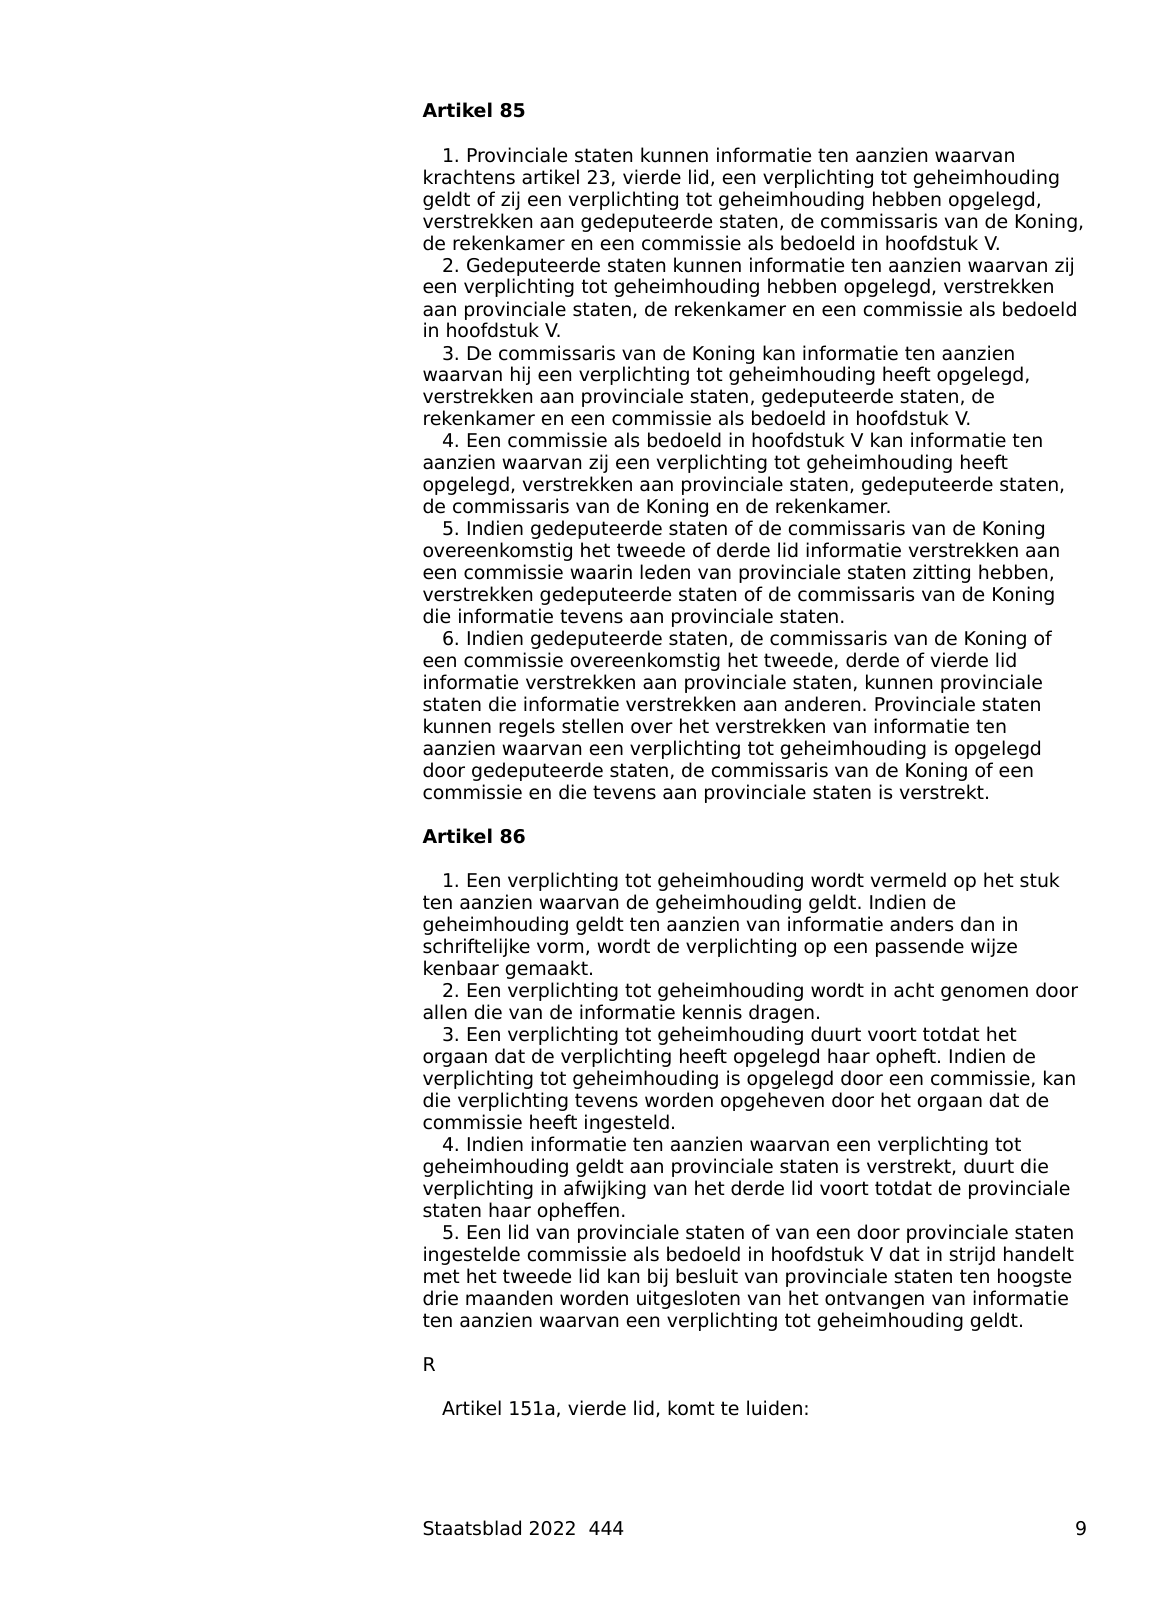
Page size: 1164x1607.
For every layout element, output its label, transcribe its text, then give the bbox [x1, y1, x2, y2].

text Artikel 151a, vierde lid, komt te luiden: [422, 1398, 1087, 1420]
subtitle Artikel 85 [422, 100, 1087, 122]
text 4. Een commissie als bedoeld in hoofdstuk V kan informatie ten aanzien waarvan zij een verplichting tot geheimhouding heeft opgelegd, verstrekken aan provinciale staten, gedeputeerde staten, de commissaris van de Koning en de rekenkamer. [422, 430, 1087, 518]
text 5. Een lid van provinciale staten of van een door provinciale staten ingestelde commissie als bedoeld in hoofdstuk V dat in strijd handelt met het tweede lid kan bij besluit van provinciale staten ten hoogste drie maanden worden uitgesloten van het ontvangen van informatie ten aanzien waarvan een verplichting tot geheimhouding geldt. [422, 1222, 1087, 1332]
text 1. Een verplichting tot geheimhouding wordt vermeld op het stuk ten aanzien waarvan de geheimhouding geldt. Indien de geheimhouding geldt ten aanzien van informatie anders dan in schriftelijke vorm, wordt de verplichting op een passende wijze kenbaar gemaakt. [422, 870, 1087, 980]
text R [422, 1354, 1087, 1376]
text 6. Indien gedeputeerde staten, de commissaris van de Koning of een commissie overeenkomstig het tweede, derde of vierde lid informatie verstrekken aan provinciale staten, kunnen provinciale staten die informatie verstrekken aan anderen. Provinciale staten kunnen regels stellen over het verstrekken van informatie ten aanzien waarvan een verplichting tot geheimhouding is opgelegd door gedeputeerde staten, de commissaris van de Koning of een commissie en die tevens aan provinciale staten is verstrekt. [422, 628, 1087, 804]
text 3. Een verplichting tot geheimhouding duurt voort totdat het orgaan dat de verplichting heeft opgelegd haar opheft. Indien de verplichting tot geheimhouding is opgelegd door een commissie, kan die verplichting tevens worden opgeheven door het orgaan dat de commissie heeft ingesteld. [422, 1024, 1087, 1134]
text 1. Provinciale staten kunnen informatie ten aanzien waarvan krachtens artikel 23, vierde lid, een verplichting tot geheimhouding geldt of zij een verplichting tot geheimhouding hebben opgelegd, verstrekken aan gedeputeerde staten, de commissaris van de Koning, de rekenkamer en een commissie als bedoeld in hoofdstuk V. [422, 144, 1087, 254]
text 2. Een verplichting tot geheimhouding wordt in acht genomen door allen die van de informatie kennis dragen. [422, 980, 1087, 1024]
text 3. De commissaris van de Koning kan informatie ten aanzien waarvan hij een verplichting tot geheimhouding heeft opgelegd, verstrekken aan provinciale staten, gedeputeerde staten, de rekenkamer en een commissie als bedoeld in hoofdstuk V. [422, 342, 1087, 430]
text 2. Gedeputeerde staten kunnen informatie ten aanzien waarvan zij een verplichting tot geheimhouding hebben opgelegd, verstrekken aan provinciale staten, de rekenkamer en een commissie als bedoeld in hoofdstuk V. [422, 254, 1087, 342]
text 5. Indien gedeputeerde staten of de commissaris van de Koning overeenkomstig het tweede of derde lid informatie verstrekken aan een commissie waarin leden van provinciale staten zitting hebben, verstrekken gedeputeerde staten of de commissaris van de Koning die informatie tevens aan provinciale staten. [422, 518, 1087, 628]
subtitle Artikel 86 [422, 826, 1087, 848]
text 4. Indien informatie ten aanzien waarvan een verplichting tot geheimhouding geldt aan provinciale staten is verstrekt, duurt die verplichting in afwijking van het derde lid voort totdat de provinciale staten haar opheffen. [422, 1134, 1087, 1222]
